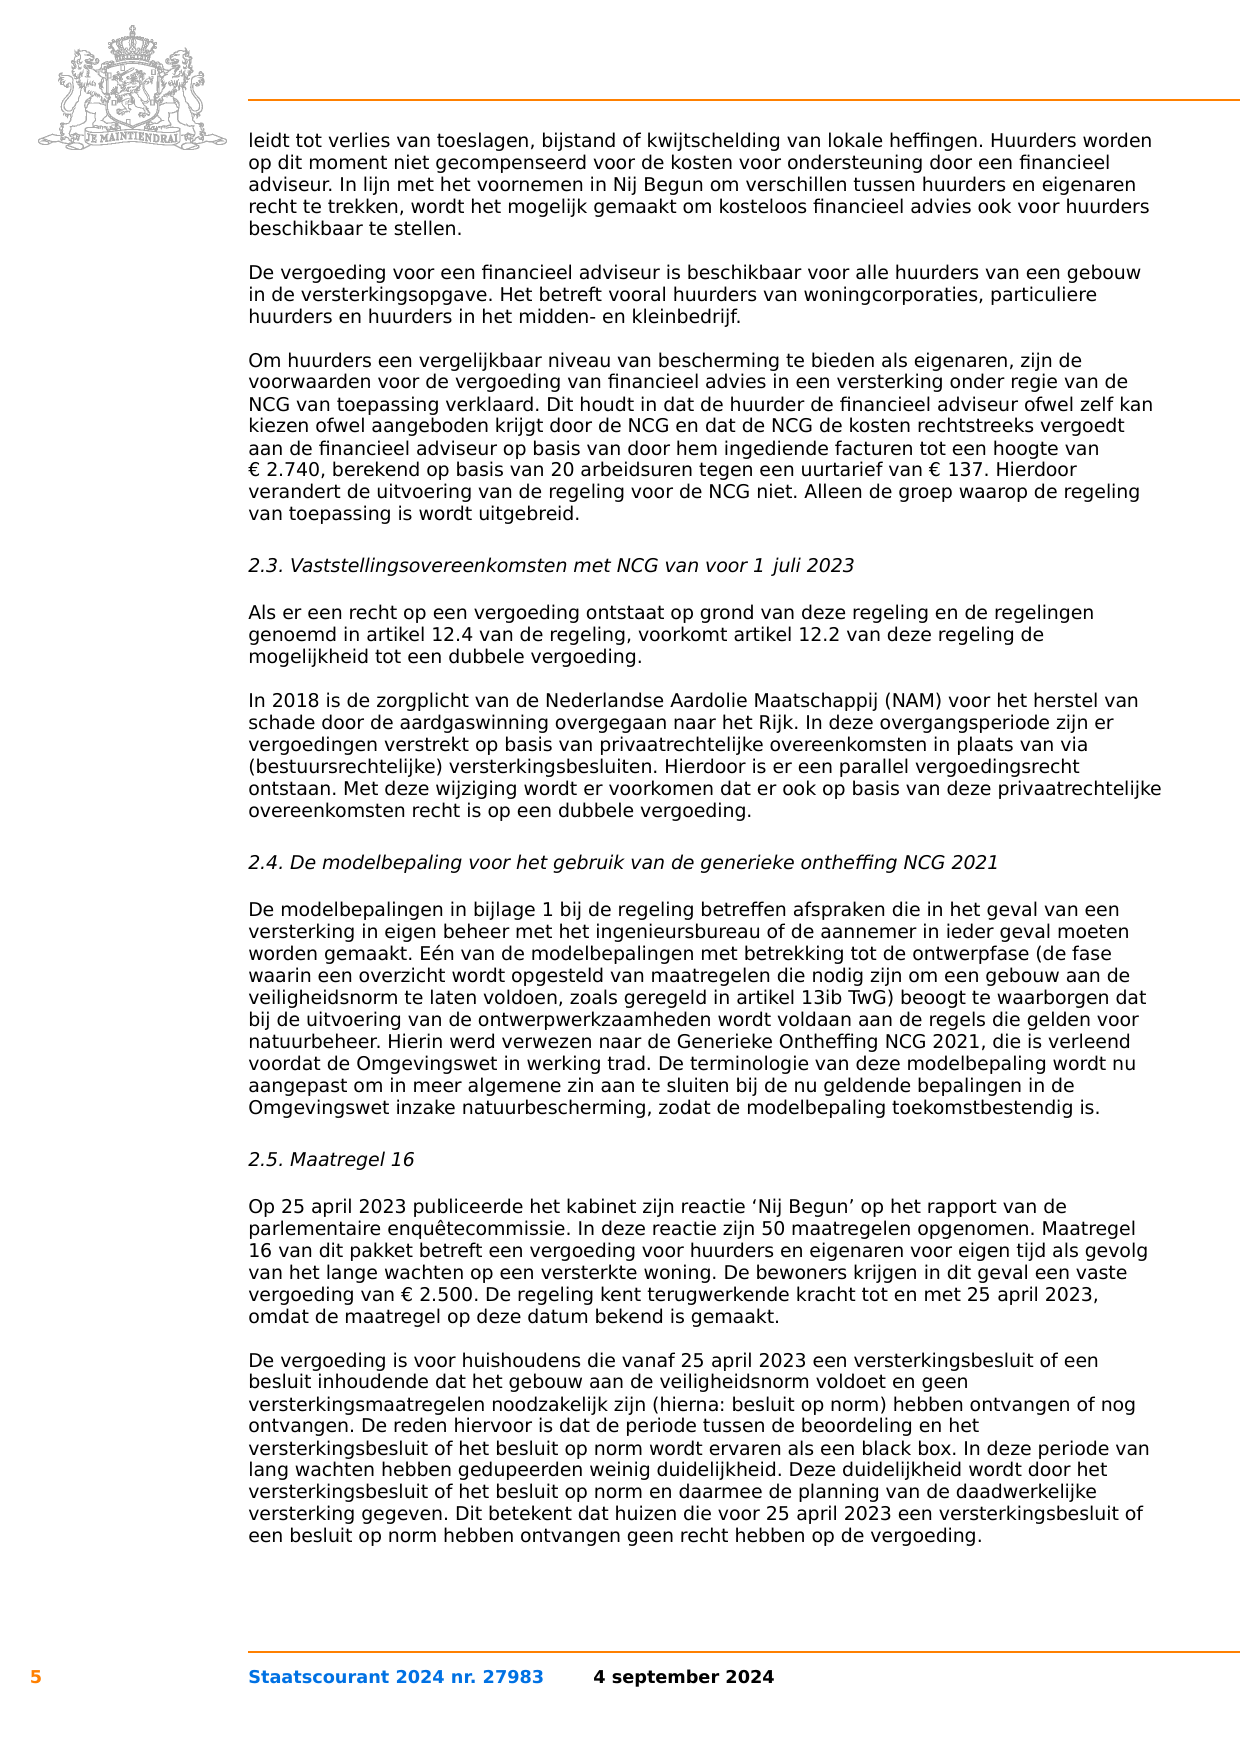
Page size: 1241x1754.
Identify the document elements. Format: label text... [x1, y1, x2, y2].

text De vergoeding voor een financieel adviseur is beschikbaar voor alle huurders van een gebouw in de versterkingsopgave. Het betreft vooral huurders van woningcorporaties, particuliere huurders en huurders in het midden- en kleinbedrijf. [248, 262, 1163, 328]
text Om huurders een vergelijkbaar niveau van bescherming te bieden als eigenaren, zijn de voorwaarden voor de vergoeding van financieel advies in een versterking onder regie van de NCG van toepassing verklaard. Dit houdt in dat de huurder de financieel adviseur ofwel zelf kan kiezen ofwel aangeboden krijgt door de NCG en dat de NCG de kosten rechtstreeks vergoedt aan de financieel adviseur op basis van door hem ingediende facturen tot een hoogte van € 2.740, berekend op basis van 20 arbeidsuren tegen een uurtarief van € 137. Hierdoor verandert de uitvoering van de regeling voor de NCG niet. Alleen de groep waarop de regeling van toepassing is wordt uitgebreid. [248, 349, 1163, 525]
picture [38, 25, 227, 150]
subtitle 2.3. Vaststellingsovereenkomsten met NCG van voor 1 juli 2023 [248, 555, 1163, 577]
text leidt tot verlies van toeslagen, bijstand of kwijtschelding van lokale heffingen. Huurders worden op dit moment niet gecompenseerd voor de kosten voor ondersteuning door een financieel adviseur. In lijn met het voornemen in Nij Begun om verschillen tussen huurders en eigenaren recht te trekken, wordt het mogelijk gemaakt om kosteloos financieel advies ook voor huurders beschikbaar te stellen. [248, 130, 1163, 240]
text De modelbepalingen in bijlage 1 bij de regeling betreffen afspraken die in het geval van een versterking in eigen beheer met het ingenieursbureau of de aannemer in ieder geval moeten worden gemaakt. Eén van de modelbepalingen met betrekking tot de ontwerpfase (de fase waarin een overzicht wordt opgesteld van maatregelen die nodig zijn om een gebouw aan de veiligheidsnorm te laten voldoen, zoals geregeld in artikel 13ib TwG) beoogt te waarborgen dat bij de uitvoering van de ontwerpwerkzaamheden wordt voldaan aan de regels die gelden voor natuurbeheer. Hierin werd verwezen naar de Generieke Ontheffing NCG 2021, die is verleend voordat de Omgevingswet in werking trad. De terminologie van deze modelbepaling wordt nu aangepast om in meer algemene zin aan te sluiten bij de nu geldende bepalingen in de Omgevingswet inzake natuurbescherming, zodat de modelbepaling toekomstbestendig is. [248, 899, 1163, 1119]
text In 2018 is de zorgplicht van de Nederlandse Aardolie Maatschappij (NAM) voor het herstel van schade door de aardgaswinning overgegaan naar het Rijk. In deze overgangsperiode zijn er vergoedingen verstrekt op basis van privaatrechtelijke overeenkomsten in plaats van via (bestuursrechtelijke) versterkingsbesluiten. Hierdoor is er een parallel vergoedingsrecht ontstaan. Met deze wijziging wordt er voorkomen dat er ook op basis van deze privaatrechtelijke overeenkomsten recht is op een dubbele vergoeding. [248, 690, 1163, 822]
subtitle 2.4. De modelbepaling voor het gebruik van de generieke ontheffing NCG 2021 [248, 852, 1163, 874]
text Op 25 april 2023 publiceerde het kabinet zijn reactie ‘Nij Begun’ op het rapport van de parlementaire enquêtecommissie. In deze reactie zijn 50 maatregelen opgenomen. Maatregel 16 van dit pakket betreft een vergoeding voor huurders en eigenaren voor eigen tijd als gevolg van het lange wachten op een versterkte woning. De bewoners krijgen in dit geval een vaste vergoeding van € 2.500. De regeling kent terugwerkende kracht tot en met 25 april 2023, omdat de maatregel op deze datum bekend is gemaakt. [248, 1196, 1163, 1328]
text Als er een recht op een vergoeding ontstaat op grond van deze regeling en de regelingen genoemd in artikel 12.4 van de regeling, voorkomt artikel 12.2 van deze regeling de mogelijkheid tot een dubbele vergoeding. [248, 602, 1163, 668]
text De vergoeding is voor huishoudens die vanaf 25 april 2023 een versterkingsbesluit of een besluit inhoudende dat het gebouw aan de veiligheidsnorm voldoet en geen versterkingsmaatregelen noodzakelijk zijn (hierna: besluit op norm) hebben ontvangen of nog ontvangen. De reden hiervoor is dat de periode tussen de beoordeling en het versterkingsbesluit of het besluit op norm wordt ervaren als een black box. In deze periode van lang wachten hebben gedupeerden weinig duidelijkheid. Deze duidelijkheid wordt door het versterkingsbesluit of het besluit op norm en daarmee de planning van de daadwerkelijke versterking gegeven. Dit betekent dat huizen die voor 25 april 2023 een versterkingsbesluit of een besluit op norm hebben ontvangen geen recht hebben op de vergoeding. [248, 1349, 1163, 1547]
subtitle 2.5. Maatregel 16 [248, 1149, 1163, 1171]
